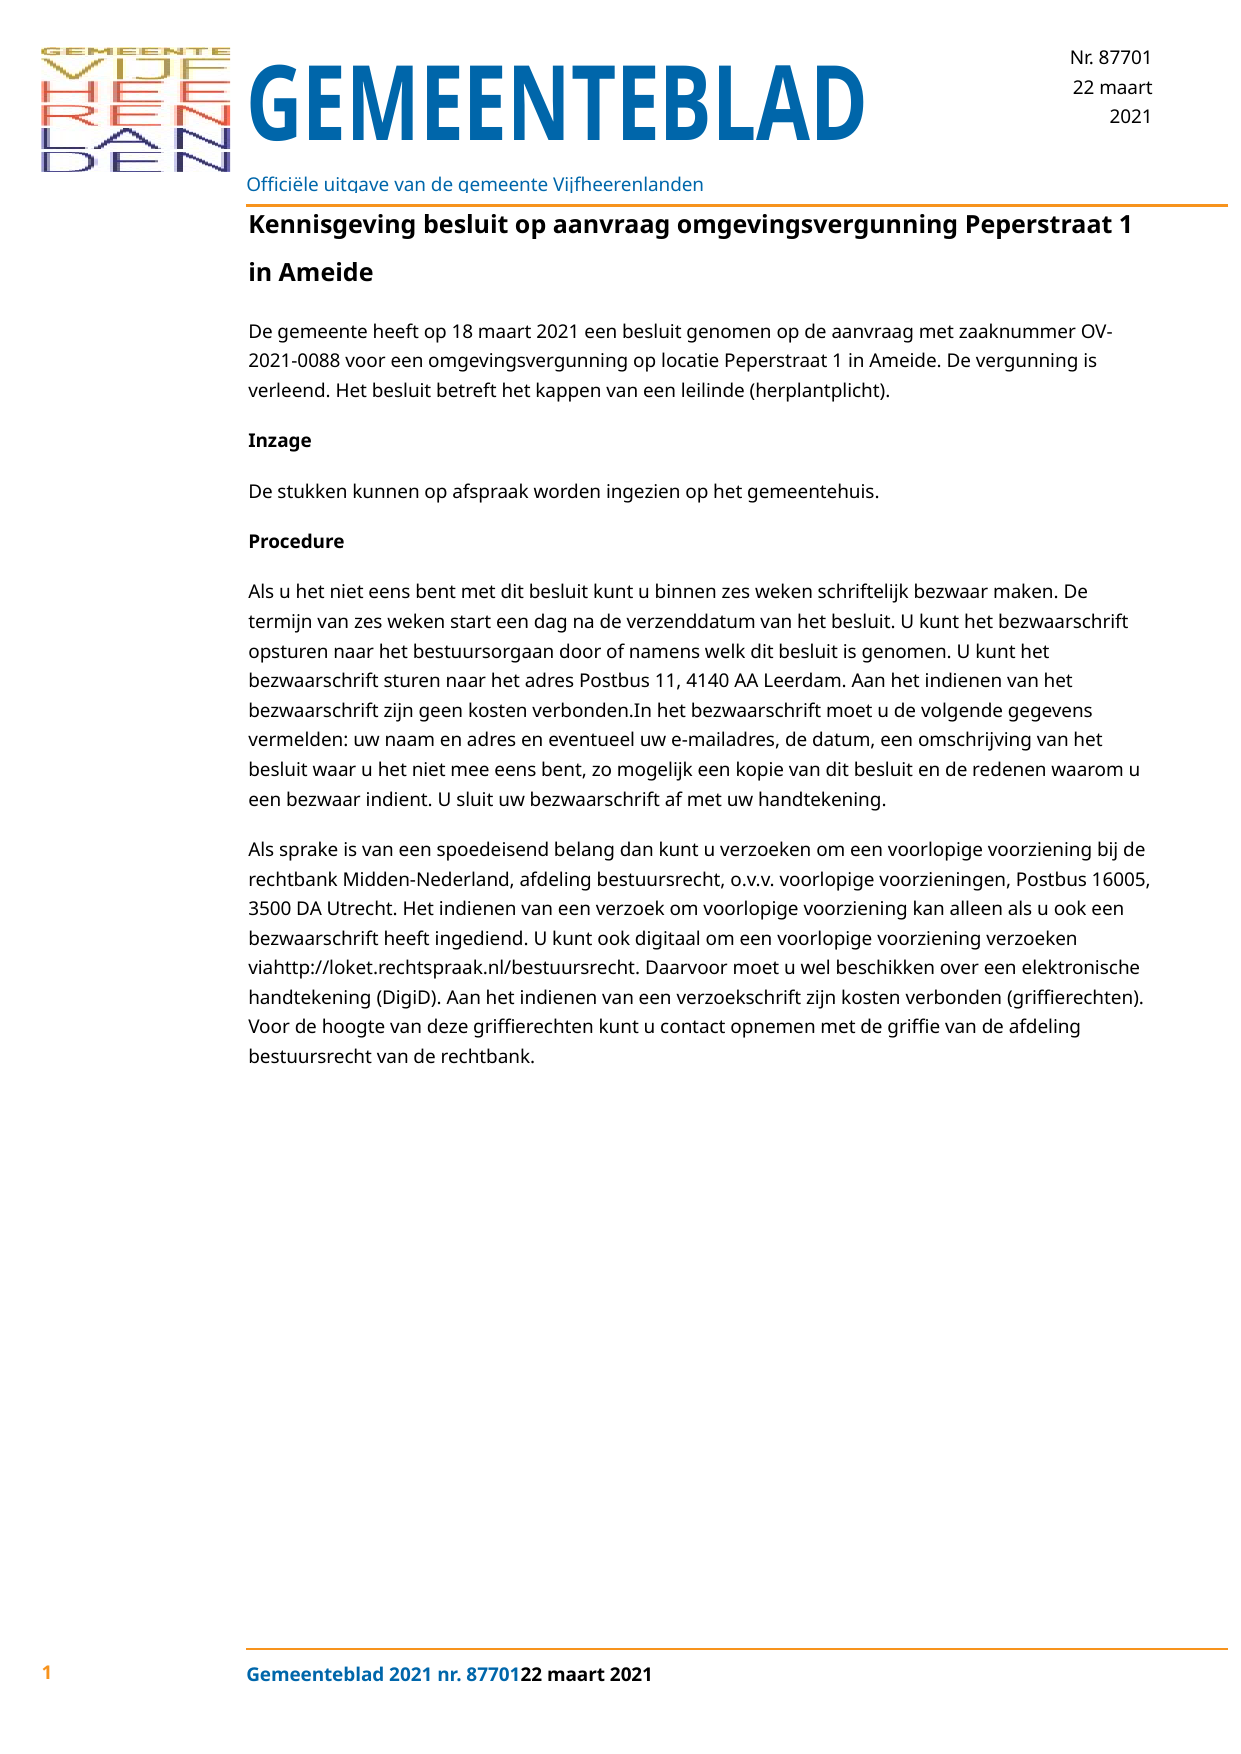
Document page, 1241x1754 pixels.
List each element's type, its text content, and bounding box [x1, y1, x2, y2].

text Als u het niet eens bent met dit besluit kunt u binnen zes weken schriftelijk bezwaar maken. De termijn van zes weken start een dag na de verzenddatum van het besluit. U kunt het bezwaarschrift opsturen naar het bestuursorgaan door of namens welk dit besluit is genomen. U kunt het bezwaarschrift sturen naar het adres Postbus 11, 4140 AA Leerdam. Aan het indienen van het bezwaarschrift zijn geen kosten verbonden.In het bezwaarschrift moet u de volgende gegevens vermelden: uw naam en adres en eventueel uw e-mailadres, de datum, een omschrijving van het besluit waar u het niet mee eens bent, zo mogelijk een kopie van dit besluit en de redenen waarom u een bezwaar indient. U sluit uw bezwaarschrift af met uw handtekening. [248, 579, 1152, 812]
text Kennisgeving besluit op aanvraag omgevingsvergunning Peperstraat 1 in Ameide [248, 207, 1152, 288]
picture [41, 47, 231, 172]
text De stukken kunnen op afspraak worden ingezien op het gemeentehuis. [248, 478, 1152, 504]
text De gemeente heeft op 18 maart 2021 een besluit genomen op de aanvraag met zaaknummer OV-2021-0088 voor een omgevingsvergunning op locatie Peperstraat 1 in Ameide. De vergunning is verleend. Het besluit betreft het kappen van een leilinde (herplantplicht). [248, 318, 1152, 403]
text Inzage [248, 427, 1152, 453]
text Als sprake is van een spoedeisend belang dan kunt u verzoeken om een voorlopige voorziening bij de rechtbank Midden-Nederland, afdeling bestuursrecht, o.v.v. voorlopige voorzieningen, Postbus 16005, 3500 DA Utrecht. Het indienen van een verzoek om voorlopige voorziening kan alleen als u ook een bezwaarschrift heeft ingediend. U kunt ook digitaal om een voorlopige voorziening verzoeken viahttp://loket.rechtspraak.nl/bestuursrecht. Daarvoor moet u wel beschikken over een elektronische handtekening (DigiD). Aan het indienen van een verzoekschrift zijn kosten verbonden (griffierechten). Voor de hoogte van deze griffierechten kunt u contact opnemen met de griffie van de afdeling bestuursrecht van de rechtbank. [248, 836, 1152, 1069]
text Procedure [248, 528, 1152, 554]
